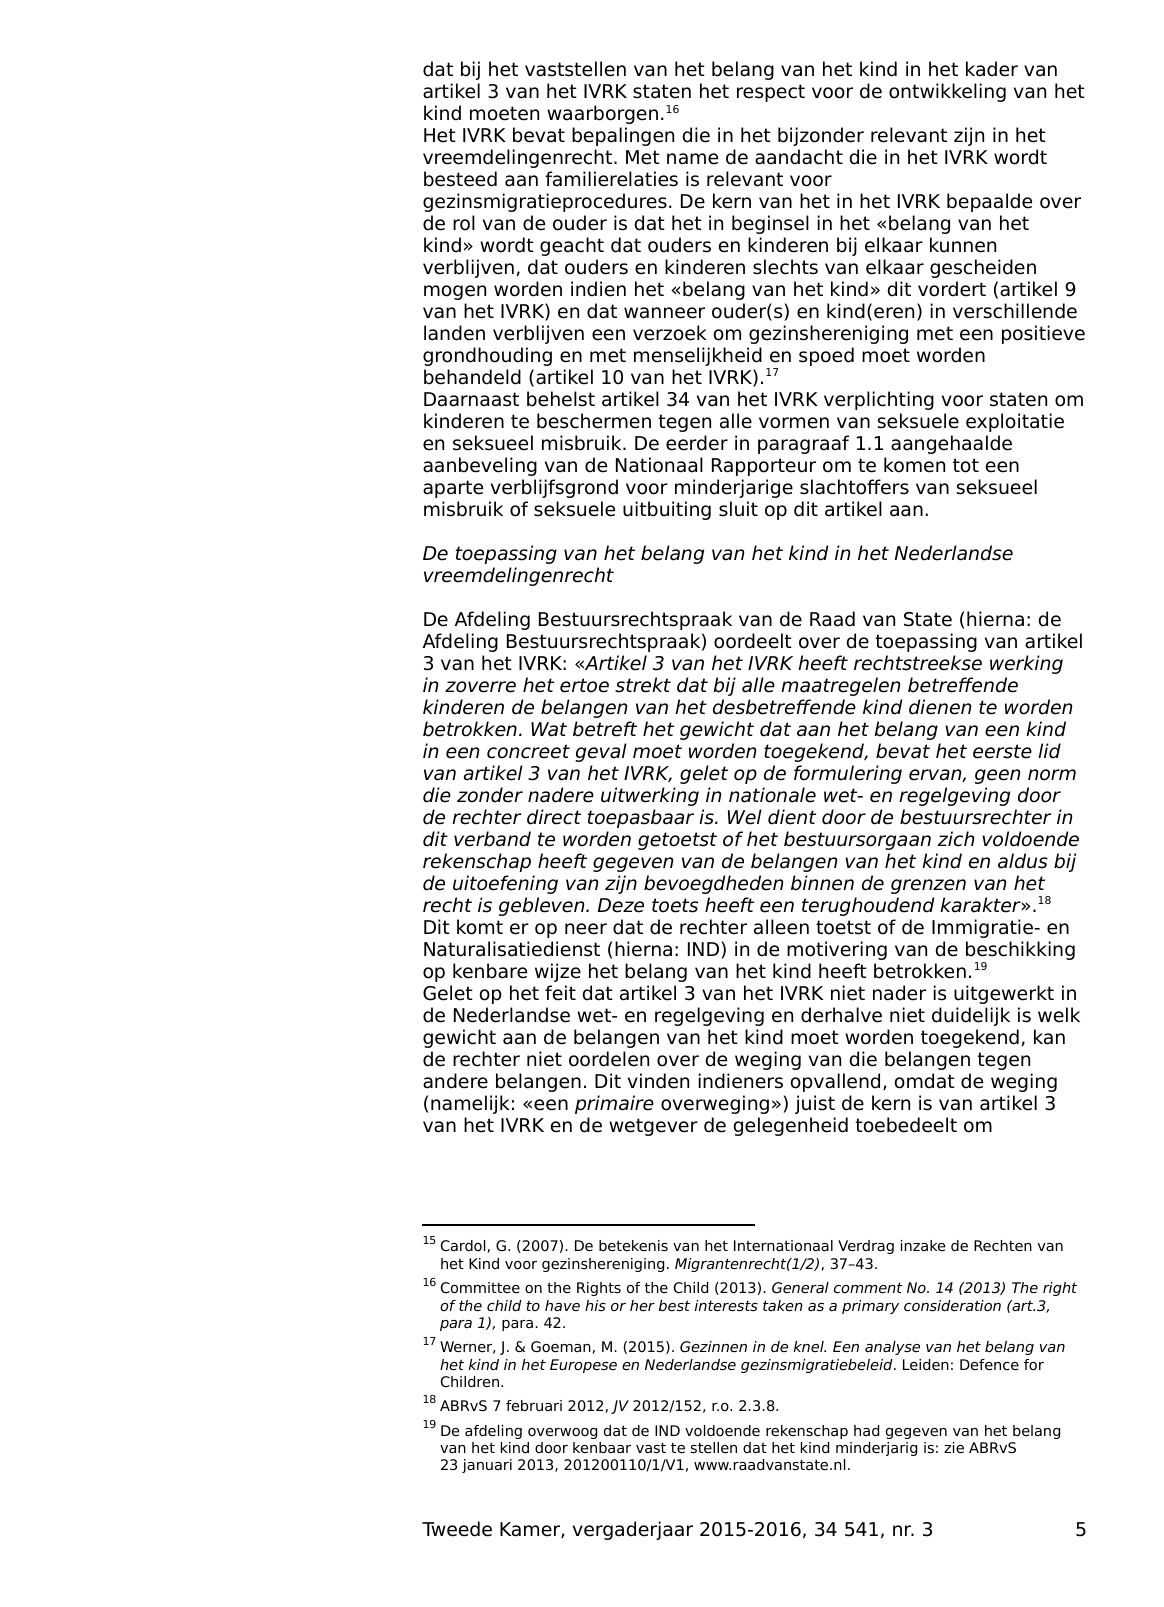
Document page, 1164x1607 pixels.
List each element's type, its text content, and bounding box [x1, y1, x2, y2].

text Werner, J. & Goeman, M. (2015). Gezinnen in de knel. Een analyse van het belang van het kind in het Europese en Nederlandse gezinsmigratiebeleid. Leiden: Defence for Children. [422, 1335, 1087, 1391]
text Committee on the Rights of the Child (2013). General comment No. 14 (2013) The right of the child to have his or her best interests taken as a primary consideration (art.3, para 1), para. 42. [422, 1276, 1087, 1332]
text Gelet op het feit dat artikel 3 van het IVRK niet nader is uitgewerkt in de Nederlandse wet- en regelgeving en derhalve niet duidelijk is welk gewicht aan de belangen van het kind moet worden toegekend, kan de rechter niet oordelen over de weging van die belangen tegen andere belangen. Dit vinden indieners opvallend, omdat de weging (namelijk: «een primaire overweging») juist de kern is van artikel 3 van het IVRK en de wetgever de gelegenheid toebedeelt om [422, 983, 1087, 1136]
text De Afdeling Bestuursrechtspraak van de Raad van State (hierna: de Afdeling Bestuursrechtspraak) oordeelt over de toepassing van artikel 3 van het IVRK: «Artikel 3 van het IVRK heeft rechtstreekse werking in zoverre het ertoe strekt dat bij alle maatregelen betreffende kinderen de belangen van het desbetreffende kind dienen te worden betrokken. Wat betreft het gewicht dat aan het belang van een kind in een concreet geval moet worden toegekend, bevat het eerste lid van artikel 3 van het IVRK, gelet op de formulering ervan, geen norm die zonder nadere uitwerking in nationale wet- en regelgeving door de rechter direct toepasbaar is. Wel dient door de bestuursrechter in dit verband te worden getoetst of het bestuursorgaan zich voldoende rekenschap heeft gegeven van de belangen van het kind en aldus bij de uitoefening van zijn bevoegdheden binnen de grenzen van het recht is gebleven. Deze toets heeft een terughoudend karakter». Dit komt er op neer dat de rechter alleen toetst of de Immigratie- en Naturalisatiedienst (hierna: IND) in de motivering van de beschikking op kenbare wijze het belang van het kind heeft betrokken. [422, 609, 1087, 983]
text Daarnaast behelst artikel 34 van het IVRK verplichting voor staten om kinderen te beschermen tegen alle vormen van seksuele exploitatie en seksueel misbruik. De eerder in paragraaf 1.1 aangehaalde aanbeveling van de Nationaal Rapporteur om te komen tot een aparte verblijfsgrond voor minderjarige slachtoffers van seksueel misbruik of seksuele uitbuiting sluit op dit artikel aan. [422, 389, 1087, 521]
text De afdeling overwoog dat de IND voldoende rekenschap had gegeven van het belang van het kind door kenbaar vast te stellen dat het kind minderjarig is: zie ABRvS 23 januari 2013, 201200110/1/V1, www.raadvanstate.nl. [422, 1418, 1087, 1474]
text ABRvS 7 februari 2012, JV 2012/152, r.o. 2.3.8. [422, 1393, 1087, 1416]
text dat bij het vaststellen van het belang van het kind in het kader van artikel 3 van het IVRK staten het respect voor de ontwikkeling van het kind moeten waarborgen. [422, 59, 1087, 125]
subtitle De toepassing van het belang van het kind in het Nederlandse vreemdelingenrecht [422, 543, 1087, 587]
text Het IVRK bevat bepalingen die in het bijzonder relevant zijn in het vreemdelingenrecht. Met name de aandacht die in het IVRK wordt besteed aan familierelaties is relevant voor gezinsmigratieprocedures. De kern van het in het IVRK bepaalde over de rol van de ouder is dat het in beginsel in het «belang van het kind» wordt geacht dat ouders en kinderen bij elkaar kunnen verblijven, dat ouders en kinderen slechts van elkaar gescheiden mogen worden indien het «belang van het kind» dit vordert (artikel 9 van het IVRK) en dat wanneer ouder(s) en kind(eren) in verschillende landen verblijven een verzoek om gezinshereniging met een positieve grondhouding en met menselijkheid en spoed moet worden behandeld (artikel 10 van het IVRK). [422, 125, 1087, 389]
text Cardol, G. (2007). De betekenis van het Internationaal Verdrag inzake de Rechten van het Kind voor gezinshereniging. Migrantenrecht(1/2), 37–43. [422, 1234, 1087, 1273]
